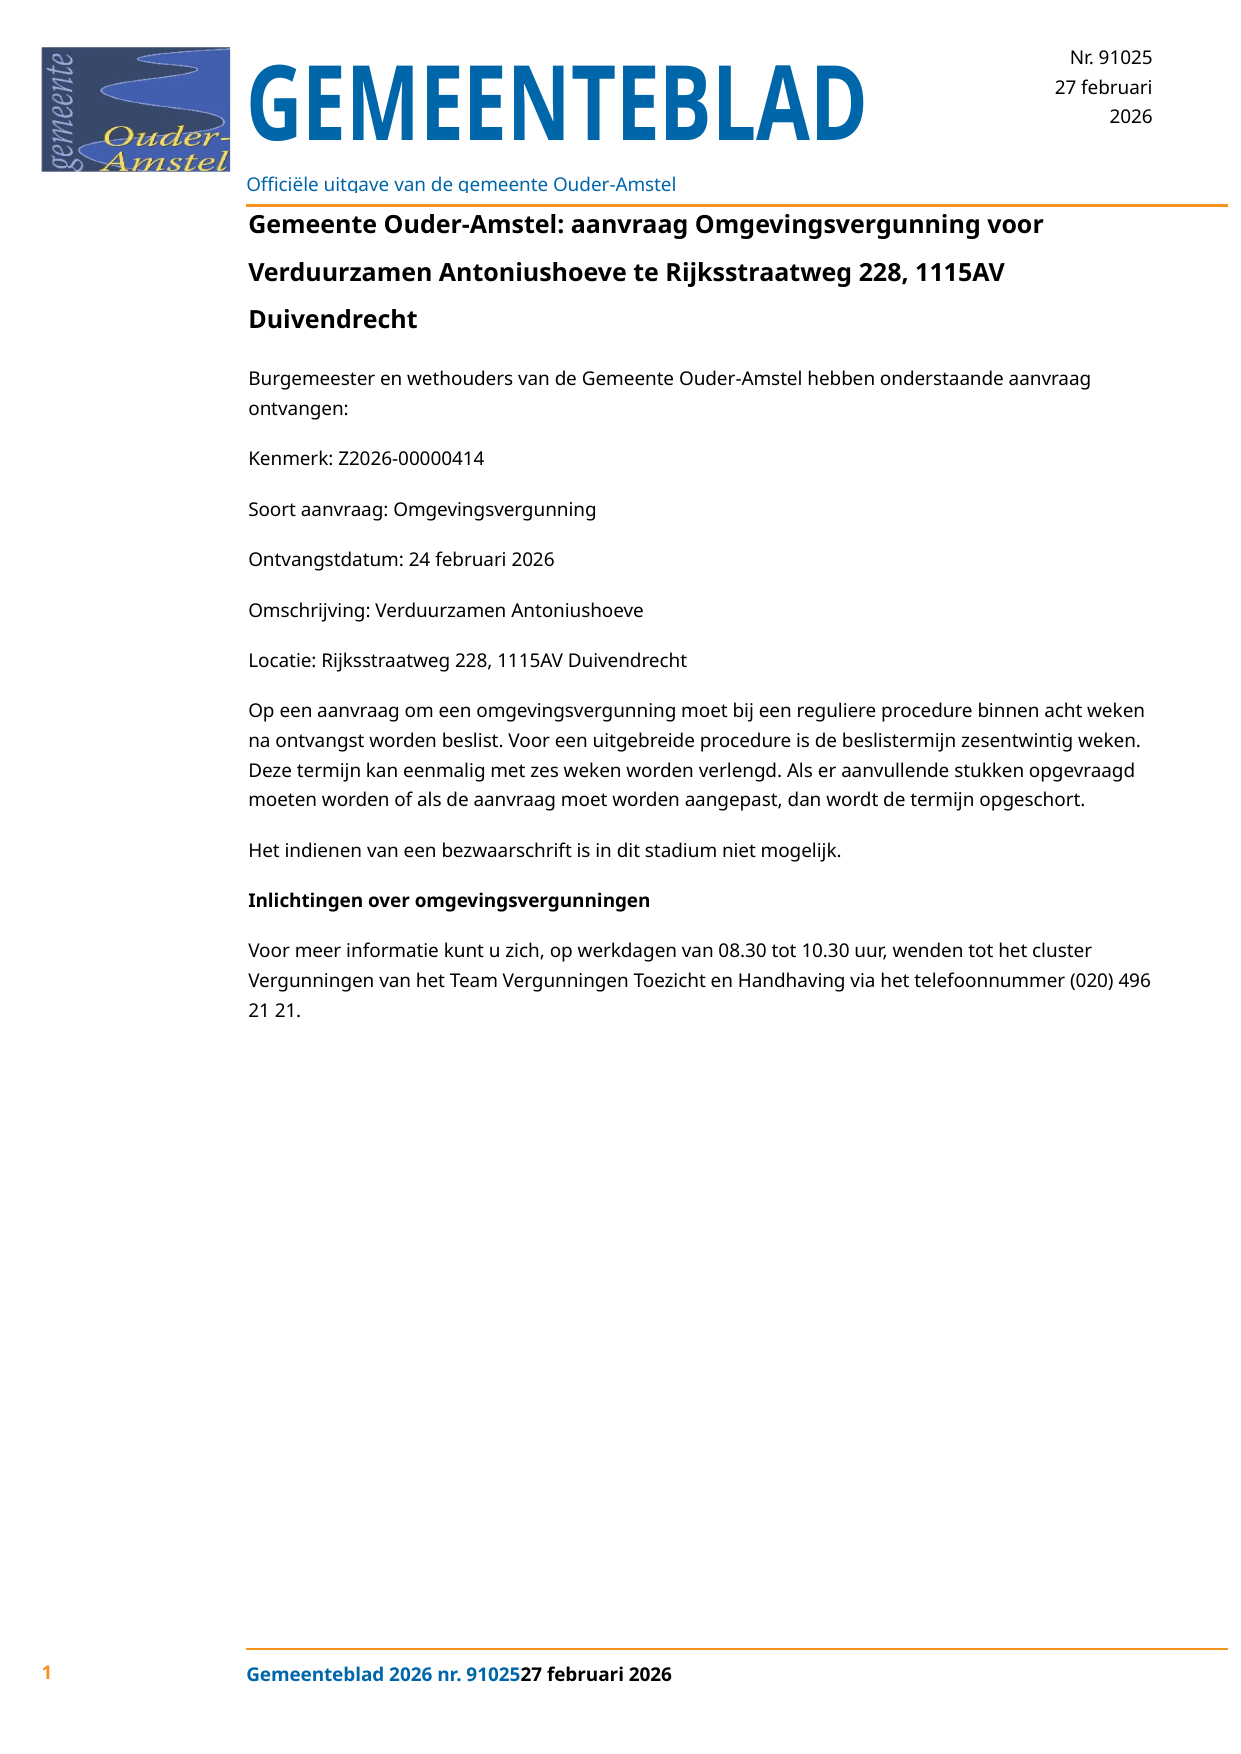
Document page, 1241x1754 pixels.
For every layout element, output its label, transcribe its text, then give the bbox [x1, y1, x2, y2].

text Op een aanvraag om een omgevingsvergunning moet bij een reguliere procedure binnen acht weken na ontvangst worden beslist. Voor een uitgebreide procedure is de beslistermijn zesentwintig weken. Deze termijn kan eenmalig met zes weken worden verlengd. Als er aanvullende stukken opgevraagd moeten worden of als de aanvraag moet worden aangepast, dan wordt de termijn opgeschort. [248, 698, 1152, 812]
text Voor meer informatie kunt u zich, op werkdagen van 08.30 tot 10.30 uur, wenden tot het cluster Vergunningen van het Team Vergunningen Toezicht en Handhaving via het telefoonnummer (020) 496 21 21. [248, 938, 1152, 1022]
text Het indienen van een bezwaarschrift is in dit stadium niet mogelijk. [248, 837, 1152, 862]
picture [41, 47, 231, 172]
text Omschrijving: Verduurzamen Antoniushoeve [248, 597, 1152, 622]
text Gemeente Ouder-Amstel: aanvraag Omgevingsvergunning voor Verduurzamen Antoniushoeve te Rijksstraatweg 228, 1115AV Duivendrecht [248, 207, 1152, 336]
text Burgemeester en wethouders van de Gemeente Ouder-Amstel hebben onderstaande aanvraag ontvangen: [248, 366, 1152, 421]
text Kenmerk: Z2026-00000414 [248, 446, 1152, 471]
text Ontvangstdatum: 24 februari 2026 [248, 546, 1152, 572]
text Locatie: Rijksstraatweg 228, 1115AV Duivendrecht [248, 647, 1152, 673]
text Soort aanvraag: Omgevingsvergunning [248, 496, 1152, 522]
text Inlichtingen over omgevingsvergunningen [248, 887, 1152, 913]
